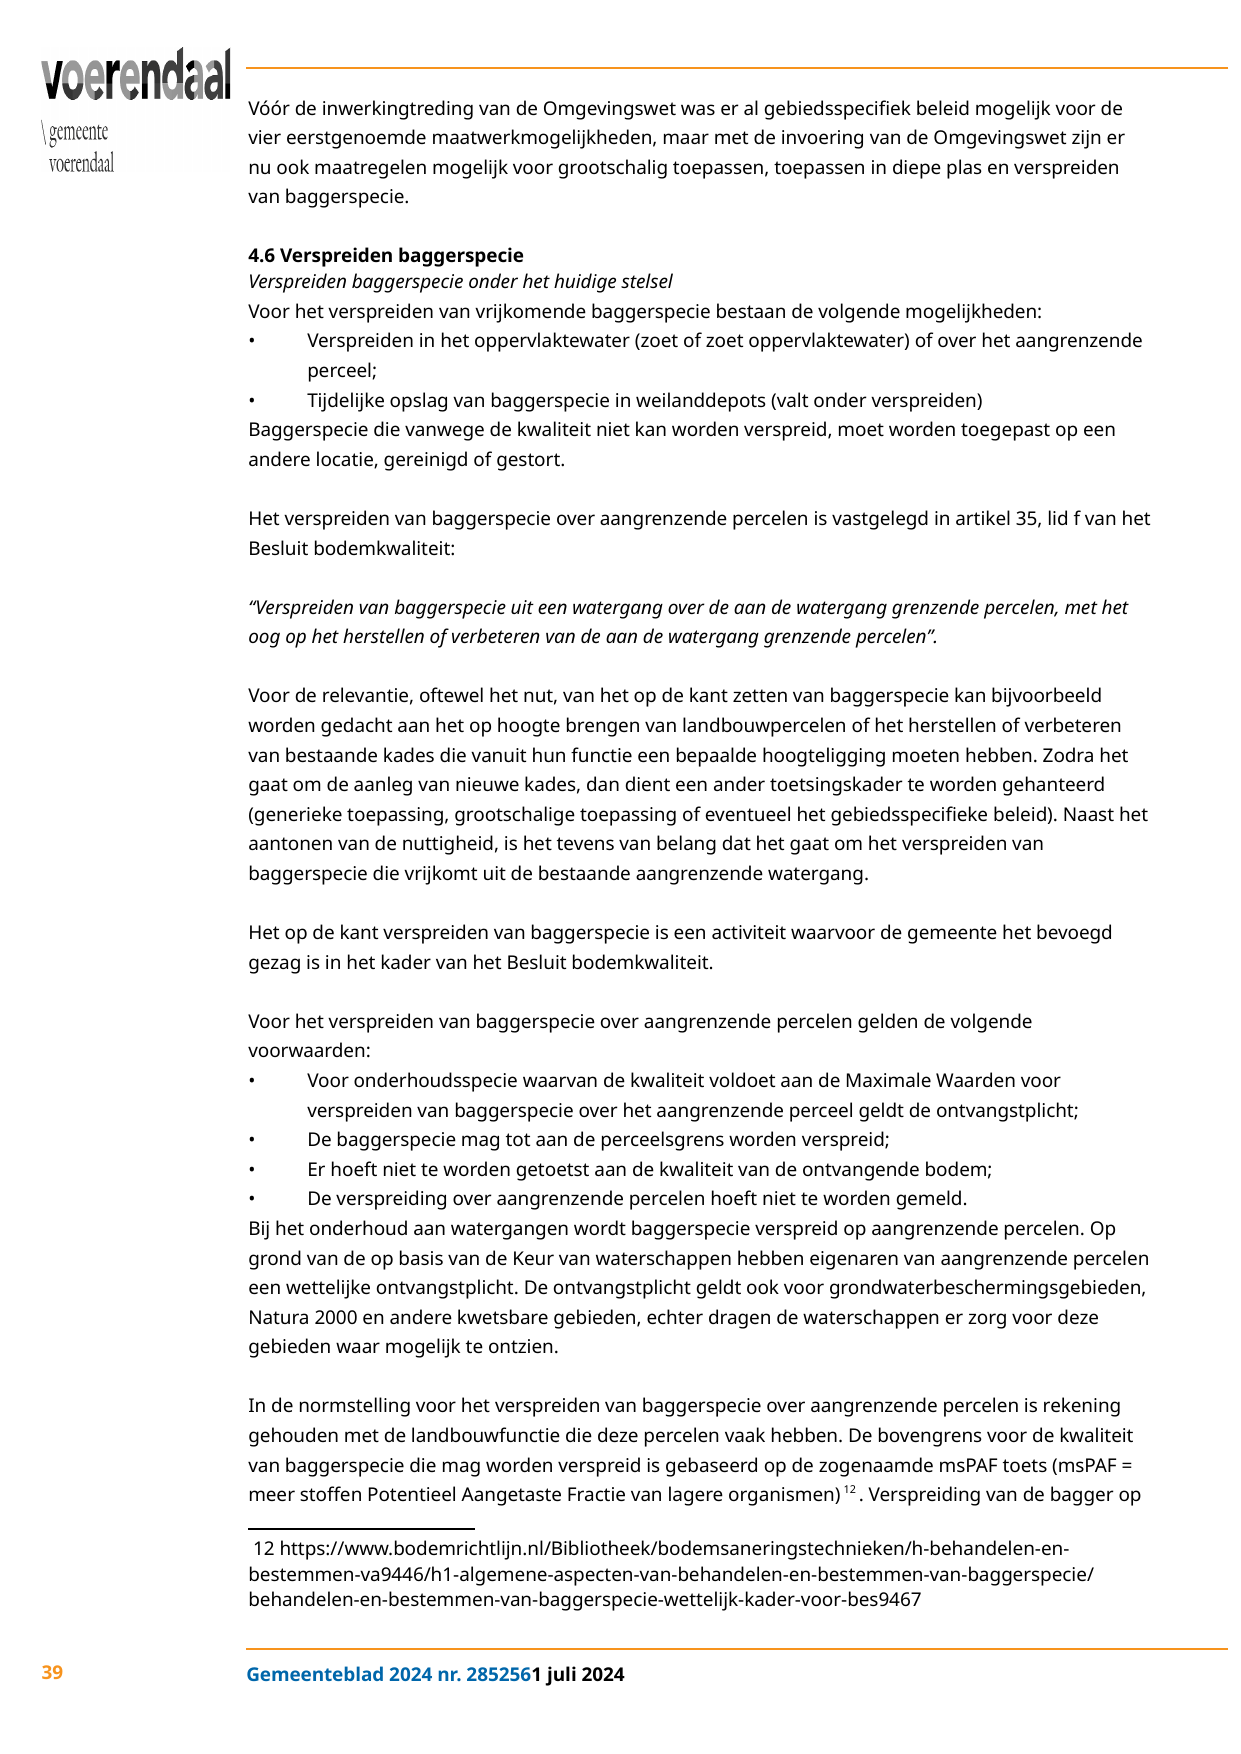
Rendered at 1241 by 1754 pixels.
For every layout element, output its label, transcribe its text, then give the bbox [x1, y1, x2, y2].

text Het op de kant verspreiden van baggerspecie is een activiteit waarvoor de gemeente het bevoegd gezag is in het kader van het Besluit bodemkwaliteit. [248, 919, 1152, 974]
text “Verspreiden van baggerspecie uit een watergang over de aan de watergang grenzende percelen, met het oog op het herstellen of verbeteren van de aan de watergang grenzende percelen”. [248, 594, 1152, 649]
list Voor onderhoudsspecie waarvan de kwaliteit voldoet aan de Maximale Waarden voor verspreiden van baggerspecie over het aangrenzende perceel geldt de ontvangstplicht; [248, 1067, 1152, 1122]
text Het verspreiden van baggerspecie over aangrenzende percelen is vastgelegd in artikel 35, lid f van het Besluit bodemkwaliteit: [248, 505, 1152, 560]
text https://www.bodemrichtlijn.nl/Bibliotheek/bodemsaneringstechnieken/h-behandelen-en-bestemmen-va9446/h1-algemene-aspecten-van-behandelen-en-bestemmen-van-baggerspecie/behandelen-en-bestemmen-van-baggerspecie-wettelijk-kader-voor-bes9467 [248, 1535, 1152, 1612]
text Verspreiden baggerspecie onder het huidige stelsel [248, 268, 1152, 294]
list Er hoeft niet te worden getoetst aan de kwaliteit van de ontvangende bodem; [248, 1156, 1152, 1182]
list De baggerspecie mag tot aan de perceelsgrens worden verspreid; [248, 1126, 1152, 1152]
text Bij het onderhoud aan watergangen wordt baggerspecie verspreid op aangrenzende percelen. Op grond van de op basis van de Keur van waterschappen hebben eigenaren van aangrenzende percelen een wettelijke ontvangstplicht. De ontvangstplicht geldt ook voor grondwaterbeschermingsgebieden, Natura 2000 en andere kwetsbare gebieden, echter dragen de waterschappen er zorg voor deze gebieden waar mogelijk te ontzien. [248, 1215, 1152, 1359]
list Tijdelijke opslag van baggerspecie in weilanddepots (valt onder verspreiden) [248, 387, 1152, 412]
text Baggerspecie die vanwege de kwaliteit niet kan worden verspreid, moet worden toegepast op een andere locatie, gereinigd of gestort. [248, 416, 1152, 472]
text Voor het verspreiden van vrijkomende baggerspecie bestaan de volgende mogelijkheden: [248, 298, 1152, 324]
picture [41, 47, 231, 172]
text Voor het verspreiden van baggerspecie over aangrenzende percelen gelden de volgende voorwaarden: [248, 1008, 1152, 1063]
text Vóór de inwerkingtreding van de Omgevingswet was er al gebiedsspecifiek beleid mogelijk voor de vier eerstgenoemde maatwerkmogelijkheden, maar met de invoering van de Omgevingswet zijn er nu ook maatregelen mogelijk voor grootschalig toepassen, toepassen in diepe plas en verspreiden van baggerspecie. [248, 95, 1152, 209]
text Voor de relevantie, oftewel het nut, van het op de kant zetten van baggerspecie kan bijvoorbeeld worden gedacht aan het op hoogte brengen van landbouwpercelen of het herstellen of verbeteren van bestaande kades die vanuit hun functie een bepaalde hoogteligging moeten hebben. Zodra het gaat om de aanleg van nieuwe kades, dan dient een ander toetsingskader te worden gehanteerd (generieke toepassing, grootschalige toepassing of eventueel het gebiedsspecifieke beleid). Naast het aantonen van de nuttigheid, is het tevens van belang dat het gaat om het verspreiden van baggerspecie die vrijkomt uit de bestaande aangrenzende watergang. [248, 683, 1152, 886]
text 4.6 Verspreiden baggerspecie [248, 243, 1152, 268]
list Verspreiden in het oppervlaktewater (zoet of zoet oppervlaktewater) of over het aangrenzende perceel; [248, 328, 1152, 383]
text In de normstelling voor het verspreiden van baggerspecie over aangrenzende percelen is rekening gehouden met de landbouwfunctie die deze percelen vaak hebben. De bovengrens voor de kwaliteit van baggerspecie die mag worden verspreid is gebaseerd op de zogenaamde msPAF toets (msPAF = meer stoffen Potentieel Aangetaste Fractie van lagere organismen). Verspreiding van de bagger op [248, 1393, 1152, 1507]
list De verspreiding over aangrenzende percelen hoeft niet te worden gemeld. [248, 1186, 1152, 1211]
